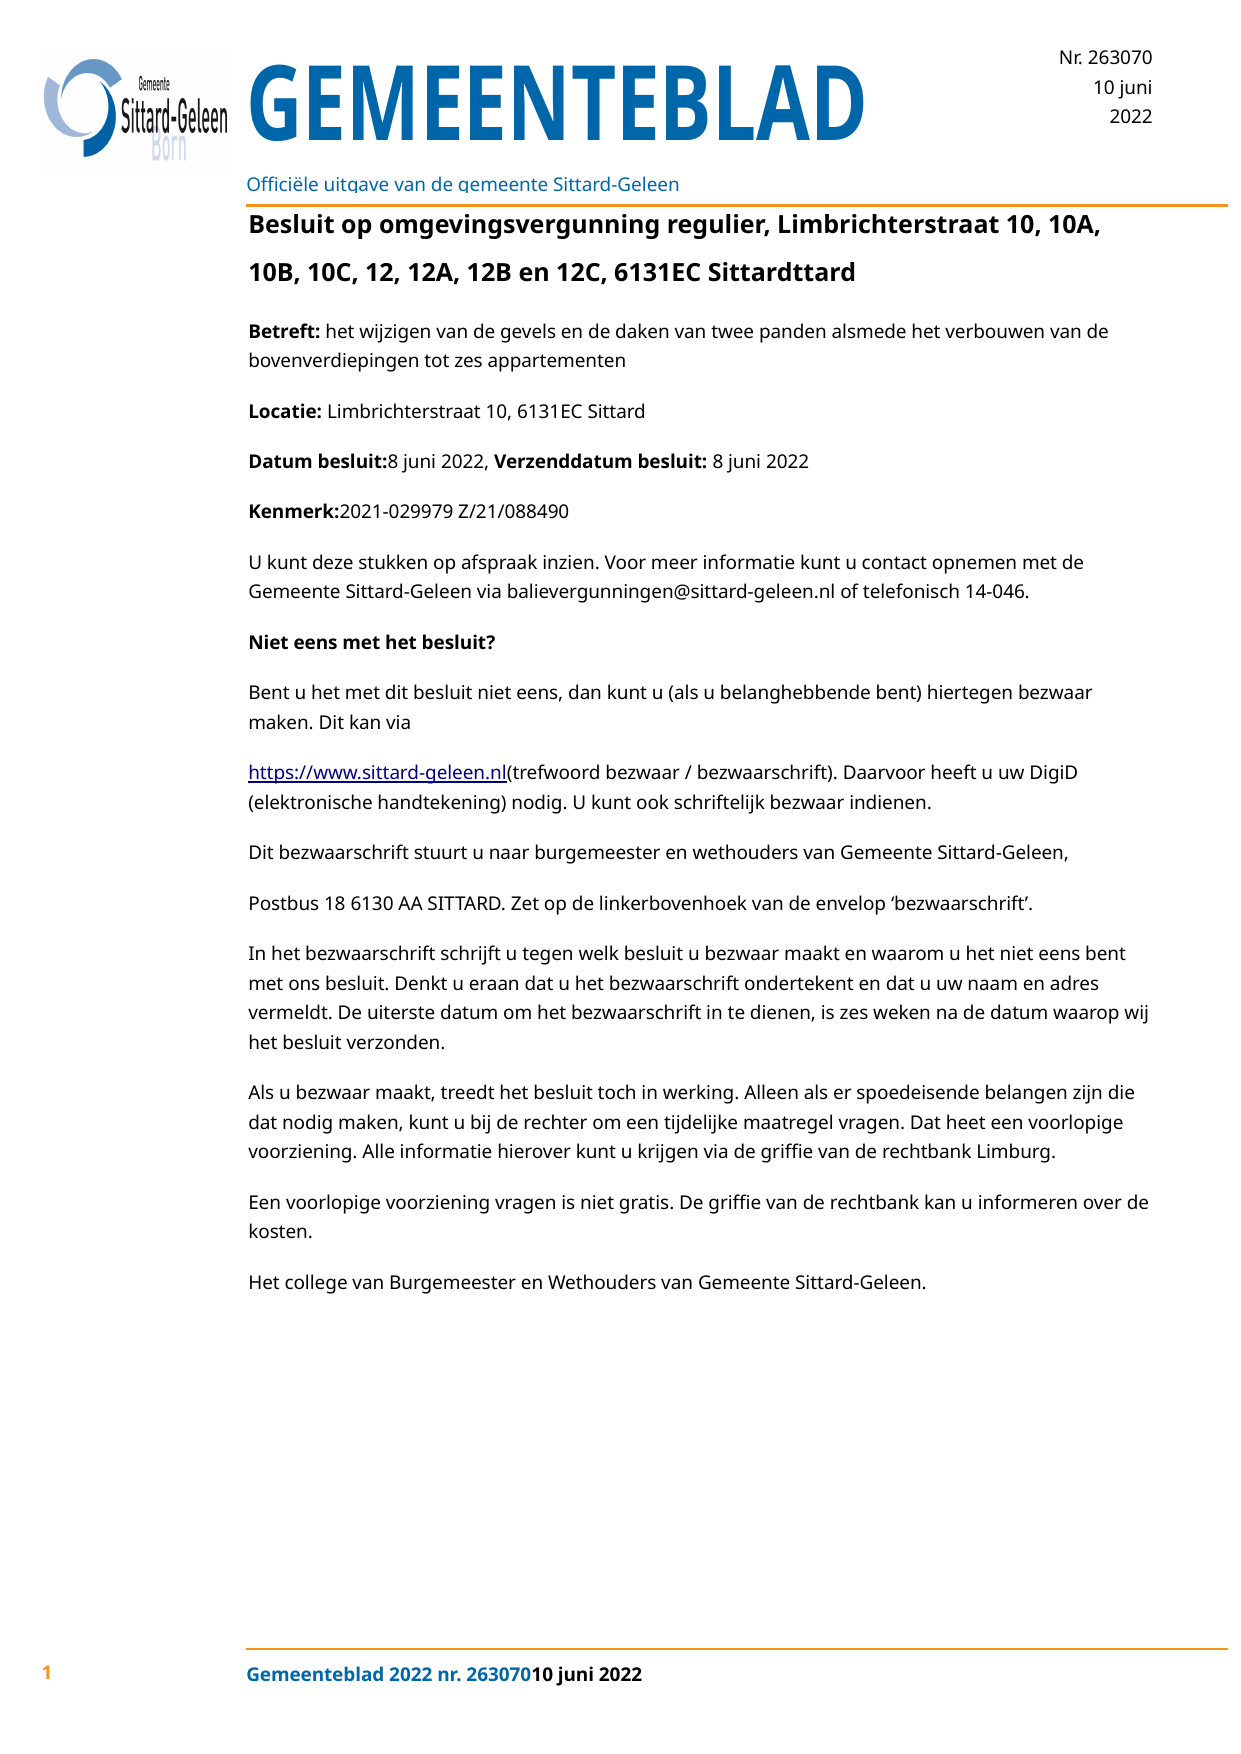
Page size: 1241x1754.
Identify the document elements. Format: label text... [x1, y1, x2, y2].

text Niet eens met het besluit? [248, 629, 1152, 655]
picture [41, 47, 231, 172]
text Dit bezwaarschrift stuurt u naar burgemeester en wethouders van Gemeente Sittard-Geleen, [248, 839, 1152, 865]
text Datum besluit:8 juni 2022, Verzenddatum besluit: 8 juni 2022 [248, 448, 1152, 474]
text Besluit op omgevingsvergunning regulier, Limbrichterstraat 10, 10A, 10B, 10C, 12, 12A, 12B en 12C, 6131EC Sittardttard [248, 207, 1152, 288]
text In het bezwaarschrift schrijft u tegen welk besluit u bezwaar maakt en waarom u het niet eens bent met ons besluit. Denkt u eraan dat u het bezwaarschrift ondertekent en dat u uw naam en adres vermeldt. De uiterste datum om het bezwaarschrift in te dienen, is zes weken na de datum waarop wij het besluit verzonden. [248, 940, 1152, 1055]
text Locatie: Limbrichterstraat 10, 6131EC Sittard [248, 398, 1152, 424]
text Een voorlopige voorziening vragen is niet gratis. De griffie van de rechtbank kan u informeren over de kosten. [248, 1189, 1152, 1244]
text Als u bezwaar maakt, treedt het besluit toch in werking. Alleen als er spoedeisende belangen zijn die dat nodig maken, kunt u bij de rechter om een tijdelijke maatregel vragen. Dat heet een voorlopige voorziening. Alle informatie hierover kunt u krijgen via de griffie van de rechtbank Limburg. [248, 1079, 1152, 1164]
text https://www.sittard-geleen.nl(trefwoord bezwaar / bezwaarschrift). Daarvoor heeft u uw DigiD (elektronische handtekening) nodig. U kunt ook schriftelijk bezwaar indienen. [248, 759, 1152, 815]
text Betreft: het wijzigen van de gevels en de daken van twee panden alsmede het verbouwen van de bovenverdiepingen tot zes appartementen [248, 318, 1152, 373]
text Postbus 18 6130 AA SITTARD. Zet op de linkerbovenhoek van de envelop ‘bezwaarschrift’. [248, 890, 1152, 916]
text U kunt deze stukken op afspraak inzien. Voor meer informatie kunt u contact opnemen met de Gemeente Sittard-Geleen via balievergunningen@sittard-geleen.nl of telefonisch 14-046. [248, 549, 1152, 604]
text Kenmerk:2021-029979 Z/21/088490 [248, 499, 1152, 524]
text Het college van Burgemeester en Wethouders van Gemeente Sittard-Geleen. [248, 1269, 1152, 1295]
text Bent u het met dit besluit niet eens, dan kunt u (als u belanghebbende bent) hiertegen bezwaar maken. Dit kan via [248, 679, 1152, 735]
